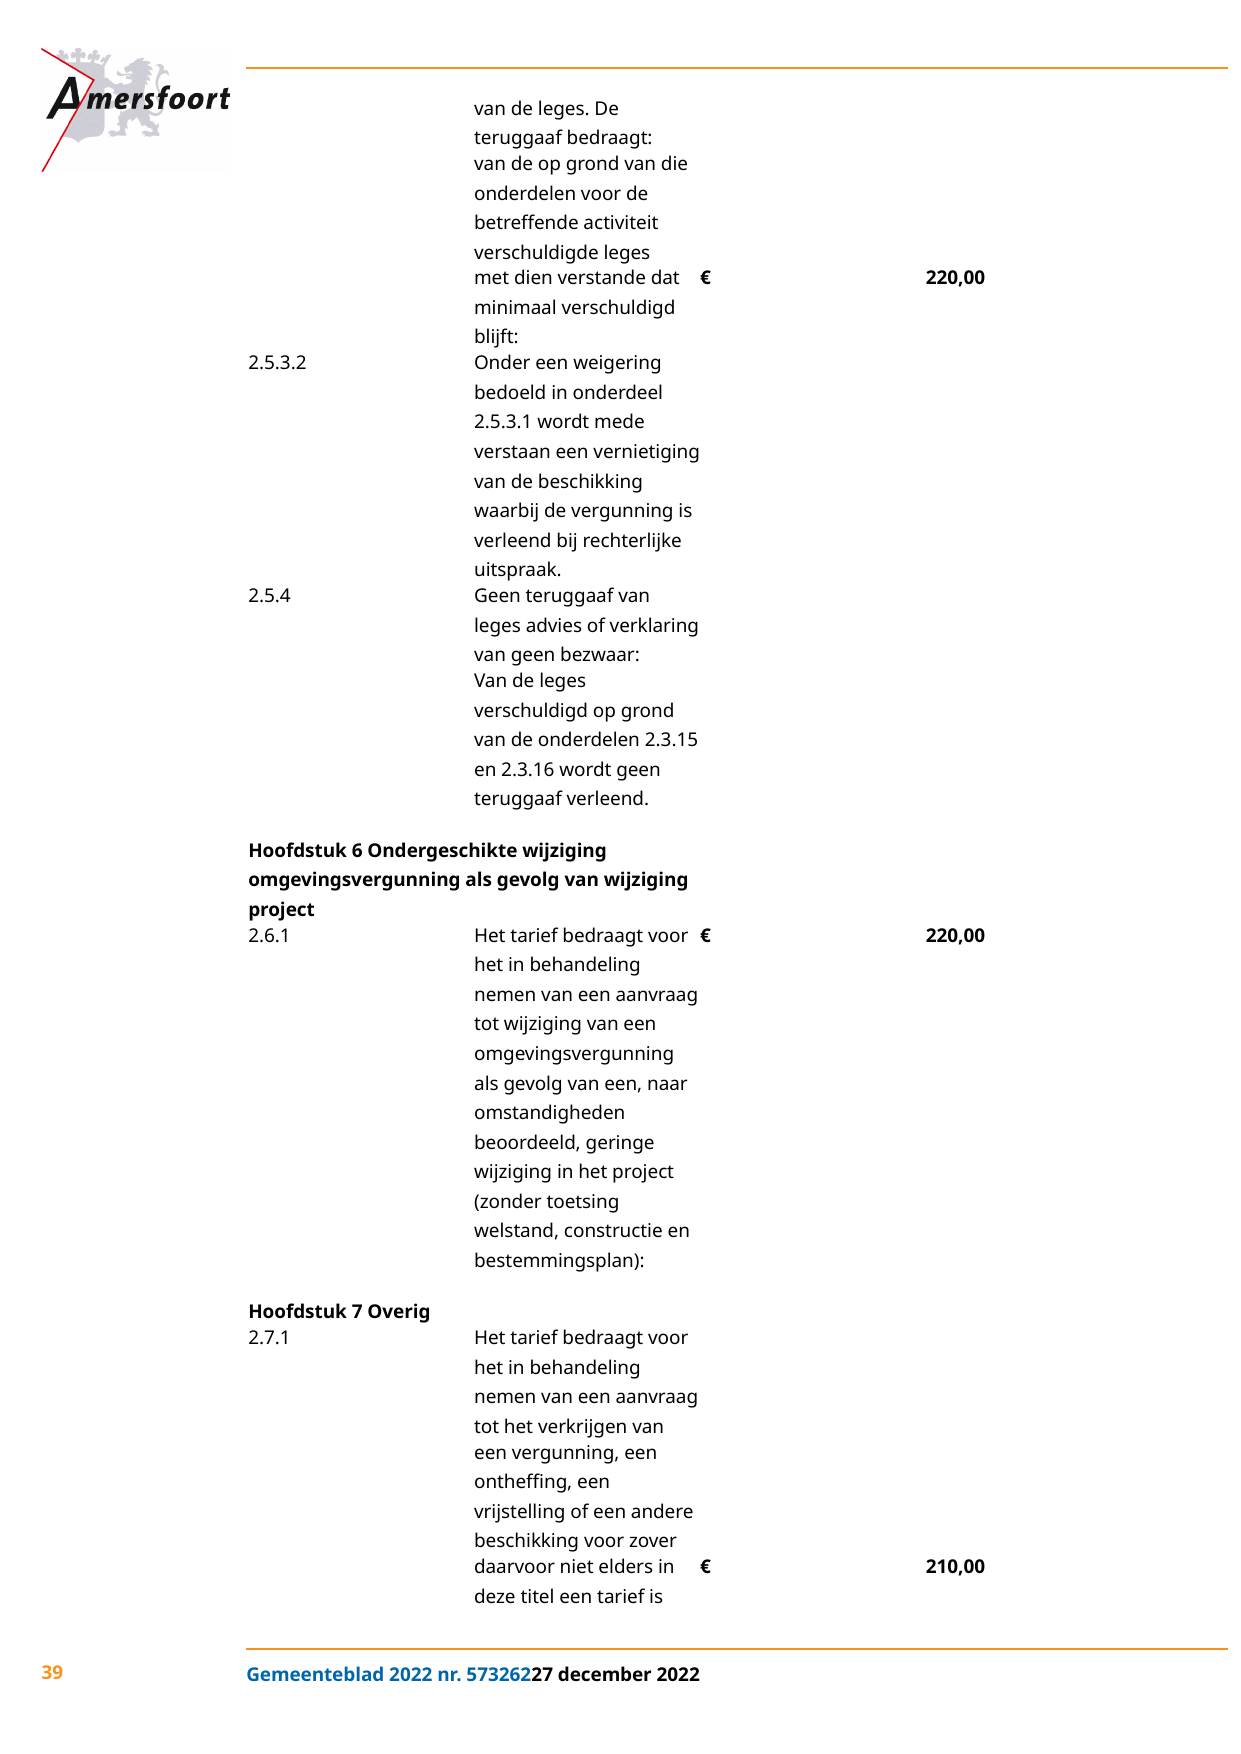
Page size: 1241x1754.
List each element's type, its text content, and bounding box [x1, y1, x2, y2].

table_cell 220,00 [926, 922, 1152, 1273]
table_cell [926, 811, 1152, 837]
table_cell [248, 1554, 474, 1609]
table_cell [700, 667, 926, 811]
table_cell [700, 350, 926, 582]
table_cell [926, 1273, 1152, 1299]
table_cell met dien verstande dat minimaal verschuldigd blijft: [474, 265, 700, 349]
table_cell [700, 582, 926, 667]
table_cell [926, 95, 1152, 150]
table_cell [474, 1273, 700, 1299]
table_cell € [700, 265, 926, 349]
table_cell daarvoor niet elders in deze titel een tarief is [474, 1554, 700, 1609]
table_cell [248, 1273, 474, 1299]
picture [41, 47, 231, 172]
table_cell [926, 1325, 1152, 1439]
table_cell [248, 811, 474, 837]
table_cell [700, 1273, 926, 1299]
table_cell [700, 1299, 926, 1324]
table_cell [926, 837, 1152, 922]
table_cell 2.5.4 [248, 582, 474, 667]
table_cell van de leges. De teruggaaf bedraagt: [474, 95, 700, 150]
table_cell € [700, 922, 926, 1273]
table_cell [248, 95, 474, 150]
table_cell Geen teruggaaf van leges advies of verklaring van geen bezwaar: [474, 582, 700, 667]
table_cell € [700, 1554, 926, 1609]
table_cell Van de leges verschuldigd op grond van de onderdelen 2.3.15 en 2.3.16 wordt geen teruggaaf verleend. [474, 667, 700, 811]
table_cell [700, 1439, 926, 1553]
table_cell Onder een weigering bedoeld in onderdeel 2.5.3.1 wordt mede verstaan een vernietiging van de beschikking waarbij de vergunning is verleend bij rechterlijke uitspraak. [474, 350, 700, 582]
table_cell [474, 811, 700, 837]
table_cell [248, 667, 474, 811]
table_cell 2.6.1 [248, 922, 474, 1273]
table_cell van de op grond van die onderdelen voor de betreffende activiteit verschuldigde leges [474, 150, 700, 264]
table_cell [700, 837, 926, 922]
table_cell 2.7.1 [248, 1325, 474, 1439]
table_cell [926, 150, 1152, 264]
table_cell een vergunning, een ontheffing, een vrijstelling of een andere beschikking voor zover [474, 1439, 700, 1553]
table_cell 210,00 [926, 1554, 1152, 1609]
table_cell Hoofdstuk 7 Overig [248, 1299, 700, 1324]
table_cell [926, 1439, 1152, 1553]
table_cell Hoofdstuk 6 Ondergeschikte wijziging omgevingsvergunning als gevolg van wijziging project [248, 837, 700, 922]
table_cell Het tarief bedraagt voor het in behandeling nemen van een aanvraag tot wijziging van een omgevingsvergunning als gevolg van een, naar omstandigheden beoordeeld, geringe wijziging in het project (zonder toetsing welstand, constructie en bestemmingsplan): [474, 922, 700, 1273]
table_cell 2.5.3.2 [248, 350, 474, 582]
table_cell [248, 150, 474, 264]
table_cell [248, 1439, 474, 1553]
table_cell [926, 350, 1152, 582]
table_cell [700, 811, 926, 837]
table_cell [926, 1299, 1152, 1324]
table_cell [248, 265, 474, 349]
table_cell [700, 95, 926, 150]
table_cell 220,00 [926, 265, 1152, 349]
table_cell [926, 667, 1152, 811]
table_cell [926, 582, 1152, 667]
table_cell [700, 150, 926, 264]
table_cell [700, 1325, 926, 1439]
table_cell Het tarief bedraagt voor het in behandeling nemen van een aanvraag tot het verkrijgen van [474, 1325, 700, 1439]
